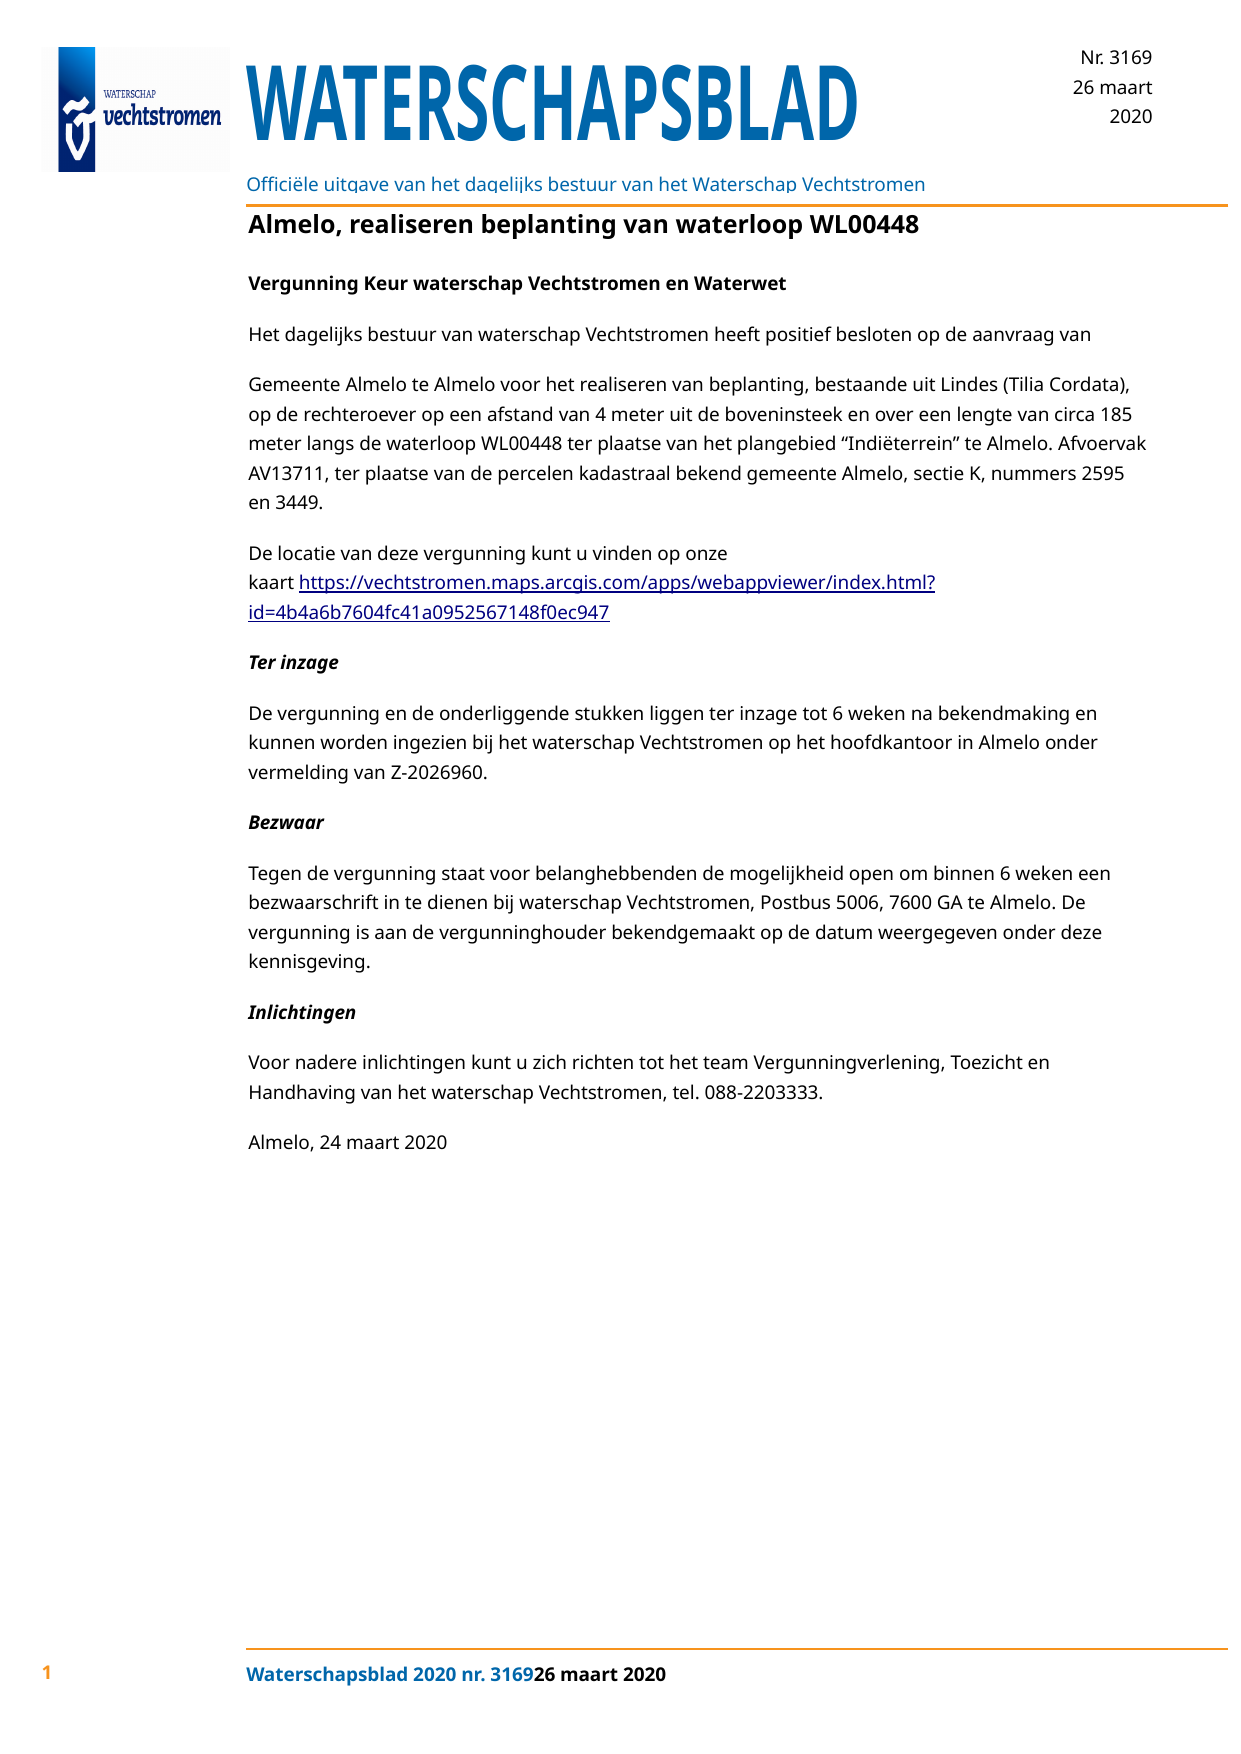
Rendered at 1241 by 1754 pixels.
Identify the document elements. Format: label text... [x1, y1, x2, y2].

text Bezwaar [248, 809, 1152, 835]
text De locatie van deze vergunning kunt u vinden op onze kaart https://vechtstromen.maps.arcgis.com/apps/webappviewer/index.html?id=4b4a6b7604fc41a0952567148f0ec947 [248, 540, 1152, 625]
text Voor nadere inlichtingen kunt u zich richten tot het team Vergunningverlening, Toezicht en Handhaving van het waterschap Vechtstromen, tel. 088-2203333. [248, 1049, 1152, 1105]
text Tegen de vergunning staat voor belanghebbenden de mogelijkheid open om binnen 6 weken een bezwaarschrift in te dienen bij waterschap Vechtstromen, Postbus 5006, 7600 GA te Almelo. De vergunning is aan de vergunninghouder bekendgemaakt op de datum weergegeven onder deze kennisgeving. [248, 860, 1152, 974]
text Gemeente Almelo te Almelo voor het realiseren van beplanting, bestaande uit Lindes (Tilia Cordata), op de rechteroever op een afstand van 4 meter uit de boveninsteek en over een lengte van circa 185 meter langs de waterloop WL00448 ter plaatse van het plangebied “Indiëterrein” te Almelo. Afvoervak AV13711, ter plaatse van de percelen kadastraal bekend gemeente Almelo, sectie K, nummers 2595 en 3449. [248, 371, 1152, 515]
text Vergunning Keur waterschap Vechtstromen en Waterwet [248, 270, 1152, 296]
text Ter inzage [248, 649, 1152, 675]
text Inlichtingen [248, 999, 1152, 1025]
text Almelo, 24 maart 2020 [248, 1129, 1152, 1155]
text Het dagelijks bestuur van waterschap Vechtstromen heeft positief besloten op de aanvraag van [248, 321, 1152, 346]
picture [41, 47, 231, 172]
text Almelo, realiseren beplanting van waterloop WL00448 [248, 207, 1152, 241]
text De vergunning en de onderliggende stukken liggen ter inzage tot 6 weken na bekendmaking en kunnen worden ingezien bij het waterschap Vechtstromen op het hoofdkantoor in Almelo onder vermelding van Z-2026960. [248, 700, 1152, 785]
